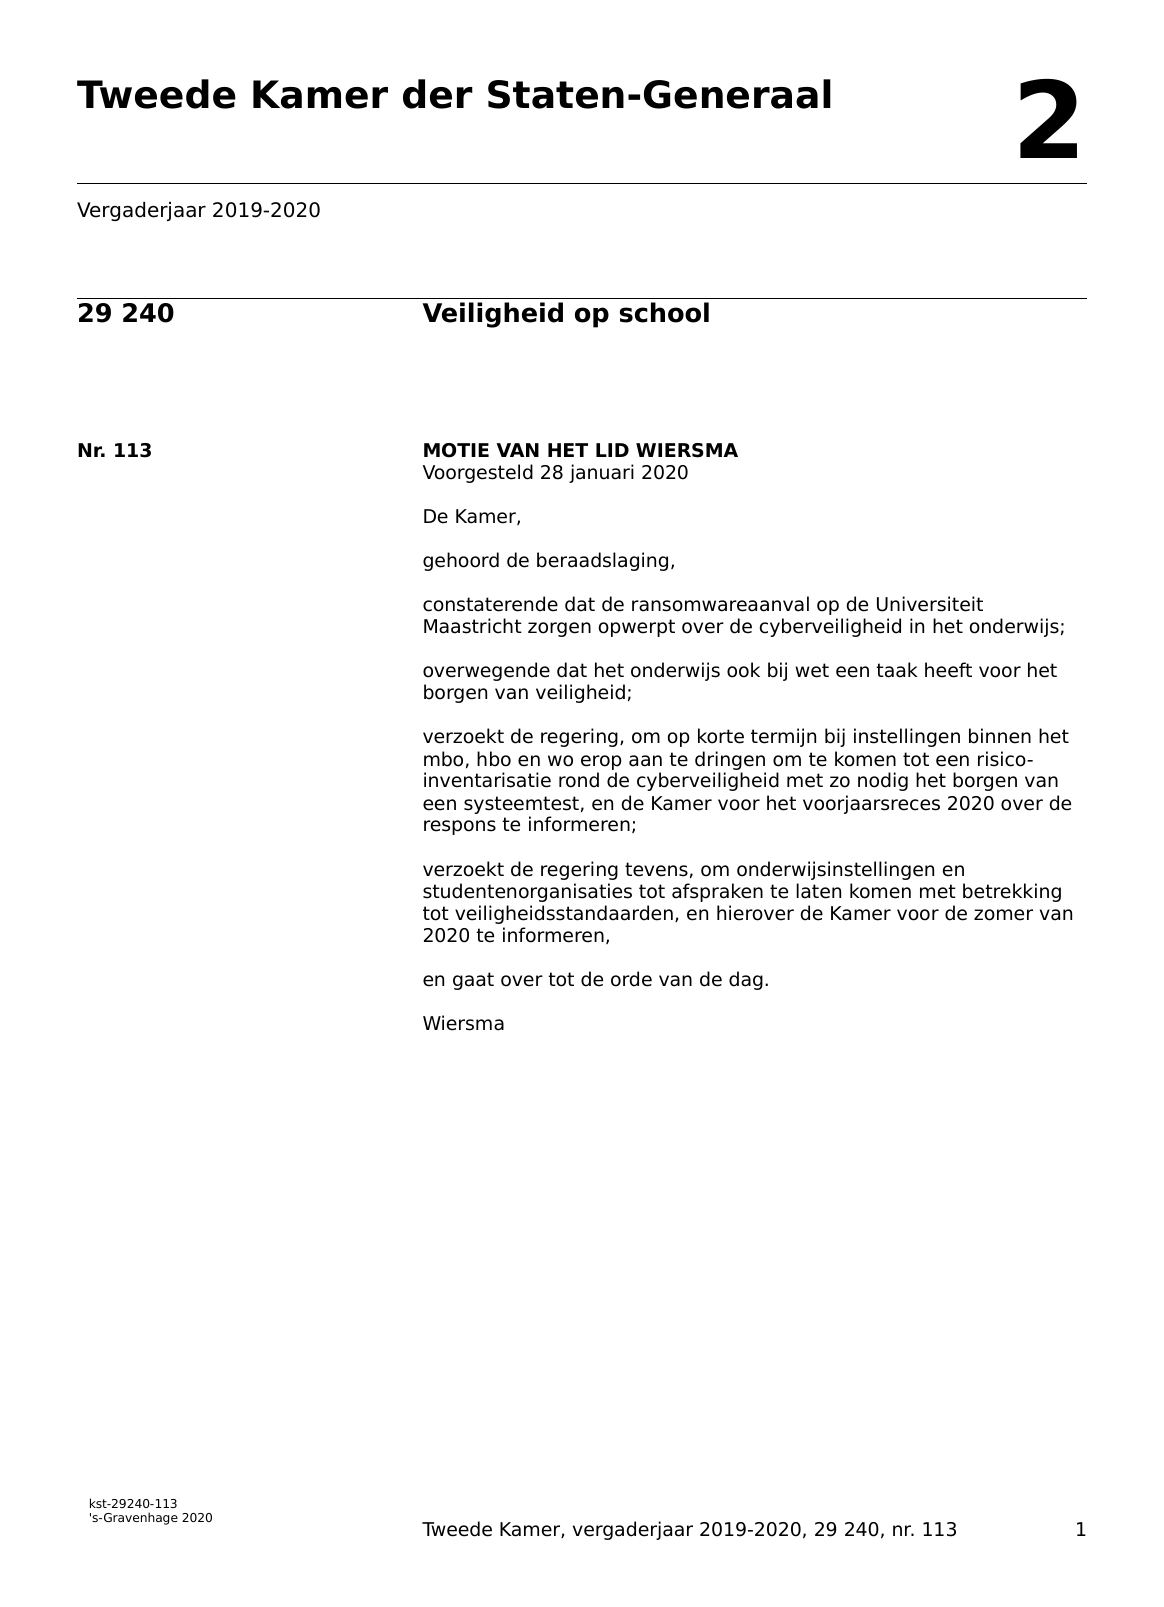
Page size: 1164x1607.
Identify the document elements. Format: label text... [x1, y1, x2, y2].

table_header 2 [886, 59, 1087, 183]
subtitle Nr. 113 MOTIE VAN HET LID WIERSMA [77, 440, 1087, 462]
text verzoekt de regering, om op korte termijn bij instellingen binnen het mbo, hbo en wo erop aan te dringen om te komen tot een risico-inventarisatie rond de cyberveiligheid met zo nodig het borgen van een systeemtest, en de Kamer voor het voorjaarsreces 2020 over de respons te informeren; [422, 726, 1087, 836]
text constaterende dat de ransomwareaanval op de Universiteit Maastricht zorgen opwerpt over de cyberveiligheid in het onderwijs; [422, 594, 1087, 638]
table_cell Vergaderjaar 2019-2020 [77, 184, 1087, 298]
text kst-29240-113 [88, 1497, 323, 1511]
text en gaat over tot de orde van de dag. [422, 969, 1087, 991]
text Voorgesteld 28 januari 2020 [422, 462, 1087, 484]
text 's-Gravenhage 2020 [88, 1511, 323, 1525]
text Wiersma [422, 1013, 1087, 1035]
table_header Tweede Kamer der Staten-Generaal [77, 59, 886, 183]
text verzoekt de regering tevens, om onderwijsinstellingen en studentenorganisaties tot afspraken te laten komen met betrekking tot veiligheidsstandaarden, en hierover de Kamer voor de zomer van 2020 te informeren, [422, 858, 1087, 946]
text gehoord de beraadslaging, [422, 550, 1087, 572]
text De Kamer, [422, 506, 1087, 528]
subtitle 29 240 Veiligheid op school [77, 299, 1087, 329]
text overwegende dat het onderwijs ook bij wet een taak heeft voor het borgen van veiligheid; [422, 660, 1087, 704]
